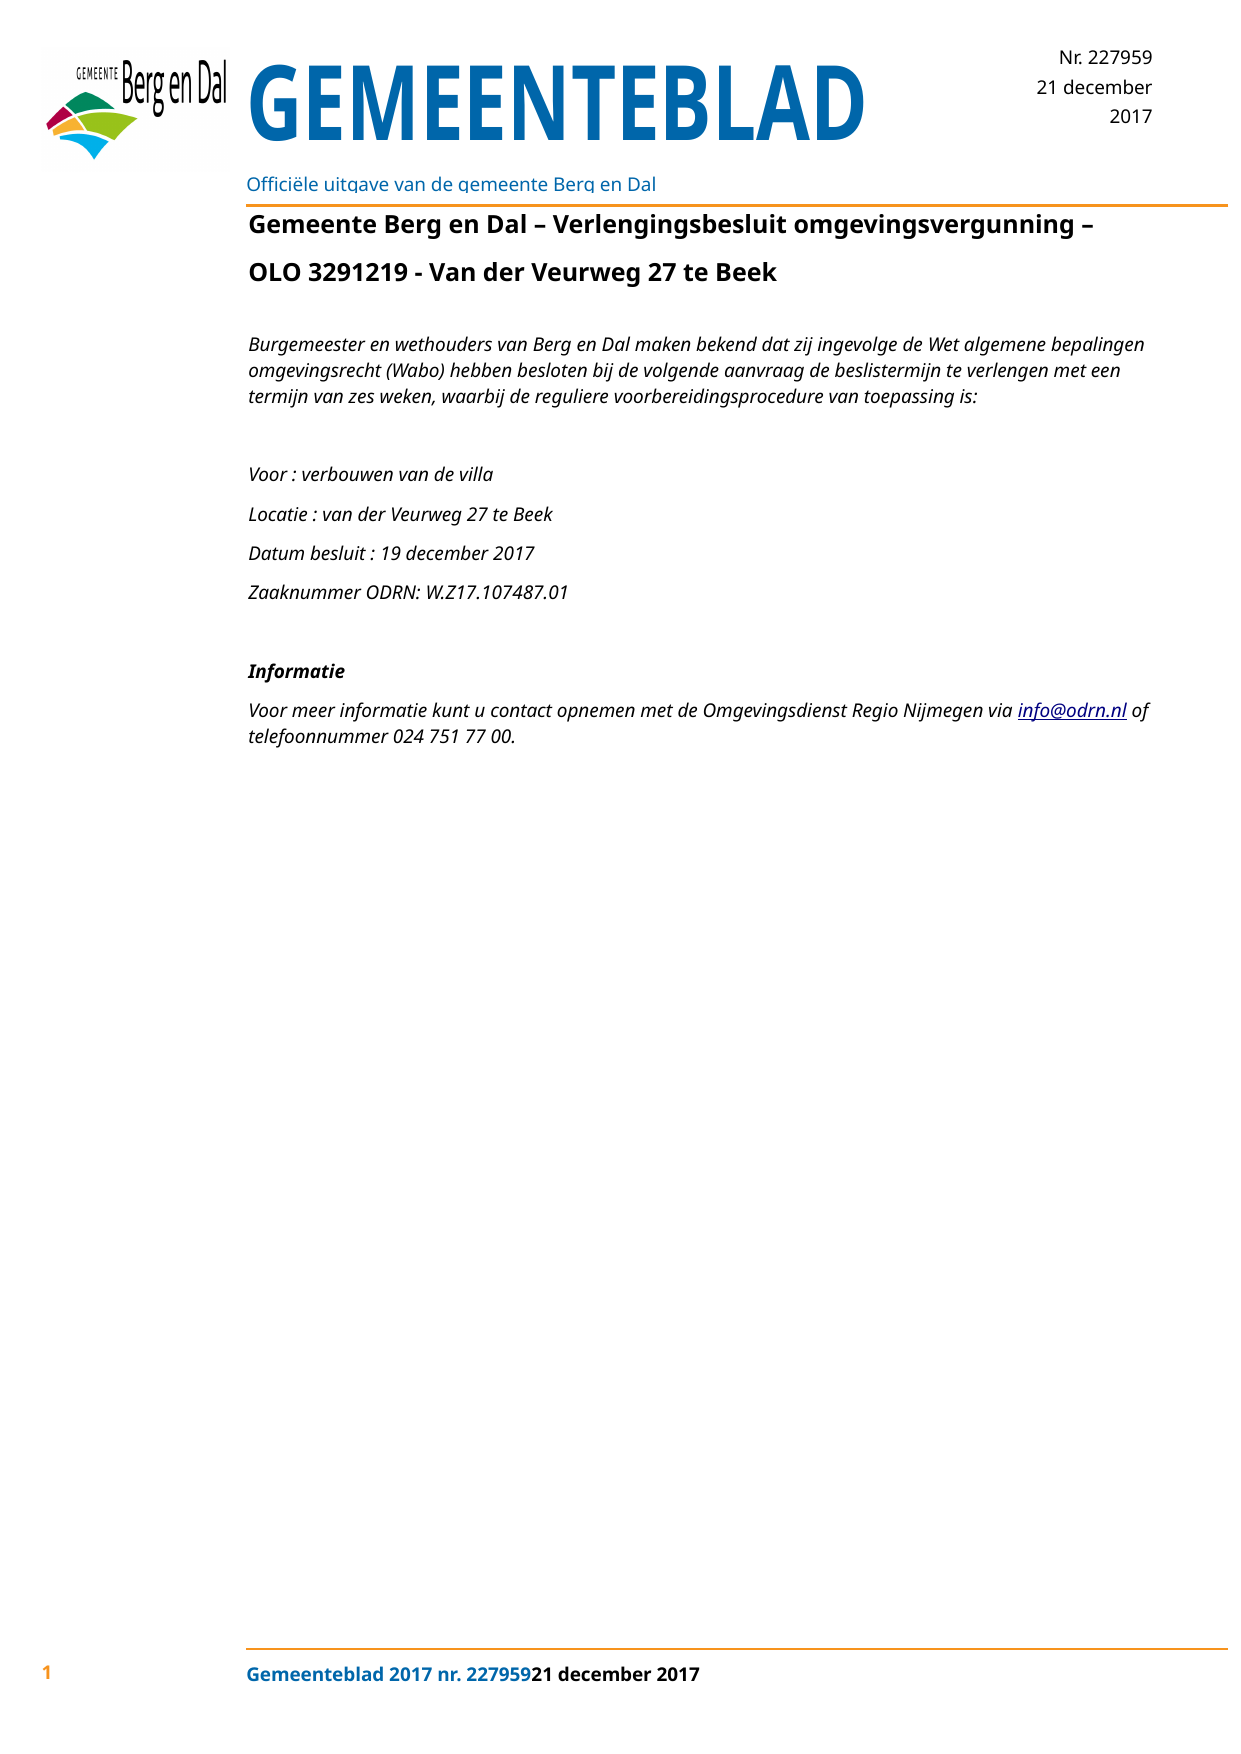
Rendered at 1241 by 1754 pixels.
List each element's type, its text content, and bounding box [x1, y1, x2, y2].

text Zaaknummer ODRN: W.Z17.107487.01 [248, 579, 1152, 605]
text Gemeente Berg en Dal – Verlengingsbesluit omgevingsvergunning – OLO 3291219 - Van der Veurweg 27 te Beek [248, 207, 1152, 288]
text Voor : verbouwen van de villa [248, 461, 1152, 487]
picture [41, 47, 231, 172]
text Locatie : van der Veurweg 27 te Beek [248, 501, 1152, 526]
text Informatie [248, 658, 1152, 683]
text Voor meer informatie kunt u contact opnemen met de Omgevingsdienst Regio Nijmegen via info@odrn.nl of telefoonnummer 024 751 77 00. [248, 697, 1152, 748]
text Burgemeester en wethouders van Berg en Dal maken bekend dat zij ingevolge de Wet algemene bepalingen omgevingsrecht (Wabo) hebben besloten bij de volgende aanvraag de beslistermijn te verlengen met een termijn van zes weken, waarbij de reguliere voorbereidingsprocedure van toepassing is: [248, 331, 1152, 409]
text Datum besluit : 19 december 2017 [248, 540, 1152, 566]
